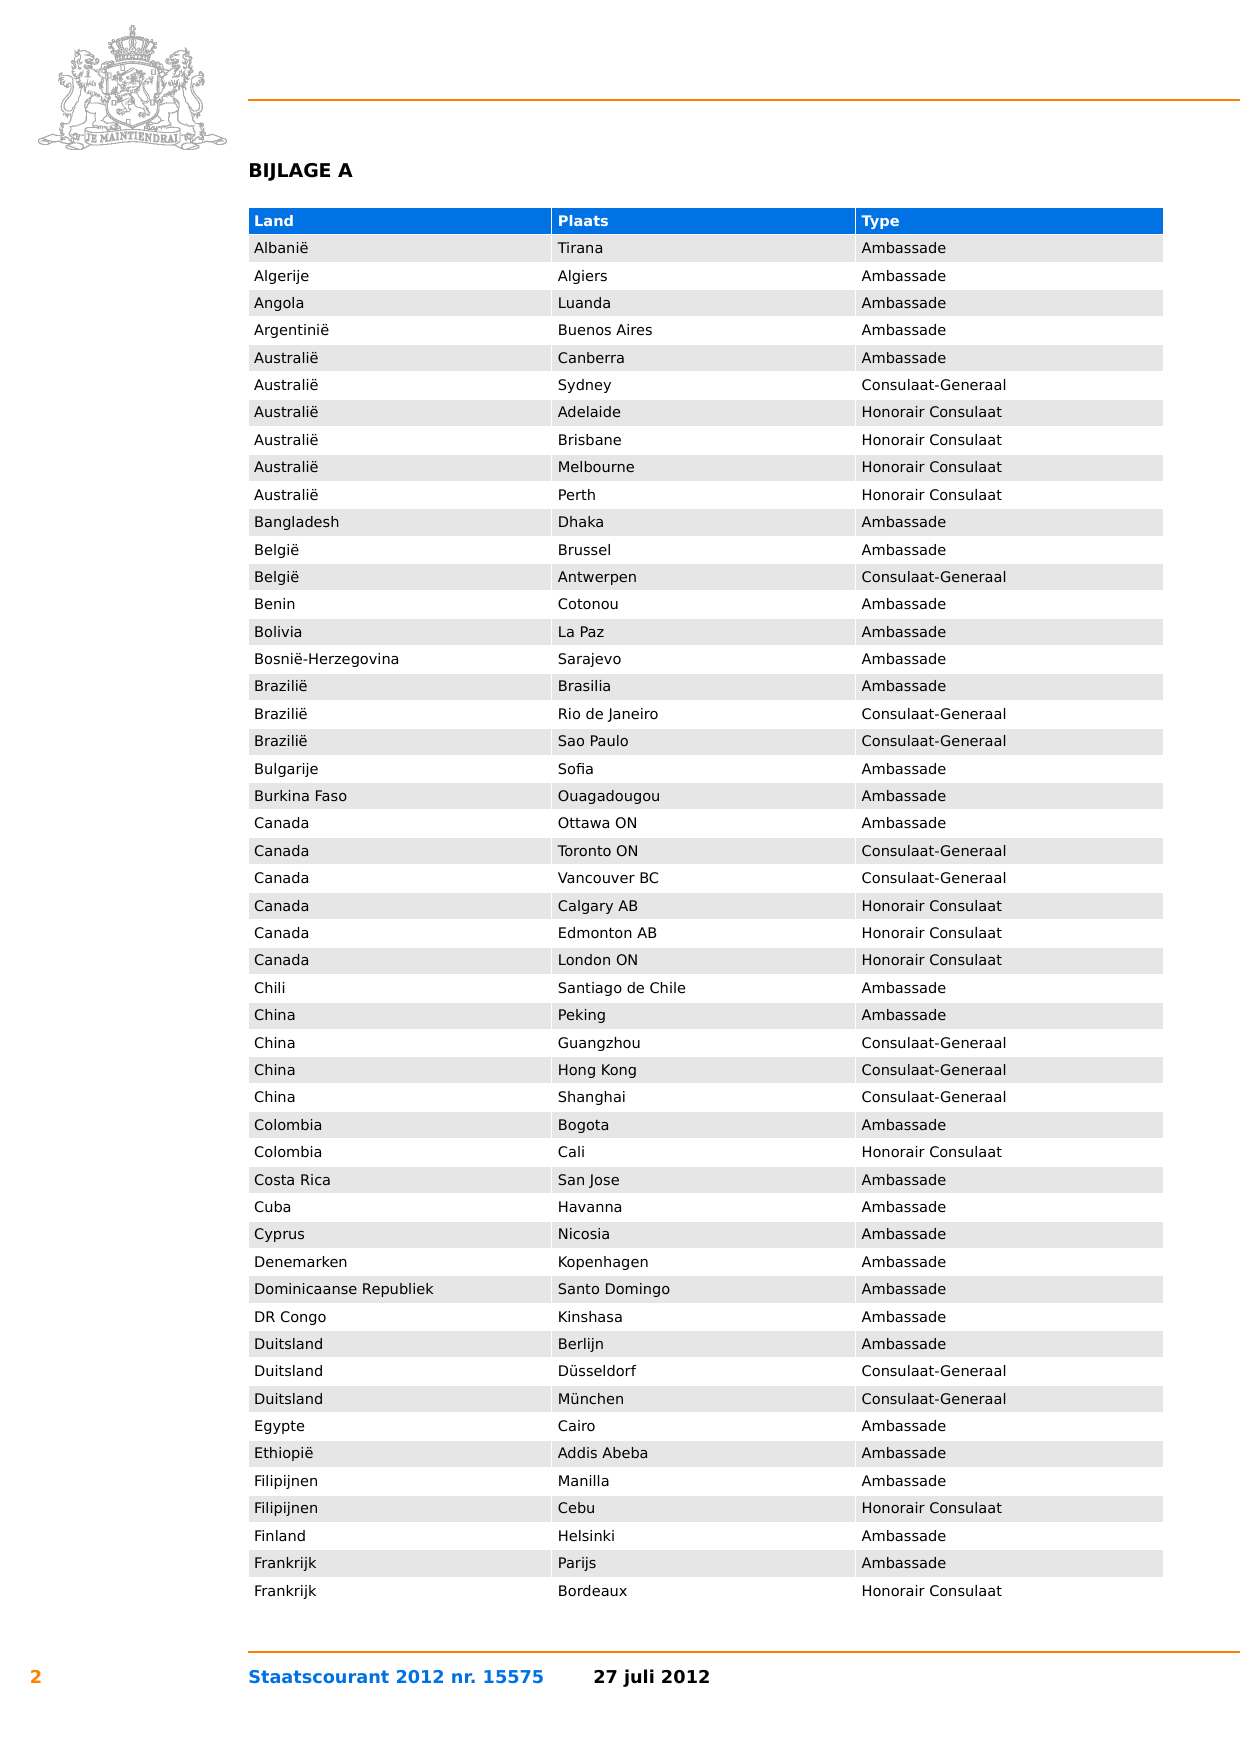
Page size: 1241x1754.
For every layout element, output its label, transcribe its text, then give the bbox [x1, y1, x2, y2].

table_cell Calgary AB [552, 893, 855, 919]
table_cell Ambassade [856, 1167, 1163, 1193]
table_cell London ON [552, 948, 855, 974]
table_cell Consulaat-Generaal [856, 1030, 1163, 1056]
table_cell Consulaat-Generaal [856, 1386, 1163, 1412]
table_cell Ambassade [856, 1523, 1163, 1549]
table_cell Rio de Janeiro [552, 701, 855, 727]
table_cell Santiago de Chile [552, 975, 855, 1001]
table_cell Sydney [552, 372, 855, 399]
table_cell Honorair Consulaat [856, 893, 1163, 919]
table_cell Bosnië-Herzegovina [249, 646, 551, 673]
table_cell Australië [249, 345, 551, 371]
table_cell San Jose [552, 1167, 855, 1193]
table_cell Ambassade [856, 1304, 1163, 1330]
table_cell Ambassade [856, 345, 1163, 371]
table_cell Dominicaanse Republiek [249, 1276, 551, 1303]
table_cell Addis Abeba [552, 1441, 855, 1467]
table_cell Brussel [552, 537, 855, 563]
table_cell Nicosia [552, 1222, 855, 1248]
table_cell Filipijnen [249, 1468, 551, 1494]
table_cell Australië [249, 400, 551, 426]
table_cell Toronto ON [552, 838, 855, 864]
table_cell Ambassade [856, 235, 1163, 262]
table_cell München [552, 1386, 855, 1412]
table_cell Honorair Consulaat [856, 482, 1163, 508]
table_cell Perth [552, 482, 855, 508]
table_cell Brazilië [249, 729, 551, 755]
table_cell Honorair Consulaat [856, 1496, 1163, 1522]
table_cell Parijs [552, 1550, 855, 1577]
table_cell Bolivia [249, 619, 551, 645]
table_cell Ambassade [856, 811, 1163, 837]
table_cell DR Congo [249, 1304, 551, 1330]
table_cell Canada [249, 948, 551, 974]
table_cell Guangzhou [552, 1030, 855, 1056]
table_cell Honorair Consulaat [856, 948, 1163, 974]
table_cell Canberra [552, 345, 855, 371]
table_cell Denemarken [249, 1249, 551, 1275]
table_cell Peking [552, 1003, 855, 1029]
table_cell Luanda [552, 290, 855, 316]
table_cell Consulaat-Generaal [856, 564, 1163, 590]
table_cell China [249, 1003, 551, 1029]
table_cell Cali [552, 1139, 855, 1166]
table_cell Ambassade [856, 783, 1163, 809]
table_cell Egypte [249, 1413, 551, 1440]
table_header Land [249, 208, 551, 234]
table_cell Antwerpen [552, 564, 855, 590]
table_cell Ambassade [856, 1003, 1163, 1029]
table_cell Helsinki [552, 1523, 855, 1549]
table_cell België [249, 537, 551, 563]
table_cell Canada [249, 811, 551, 837]
table_cell Filipijnen [249, 1496, 551, 1522]
table_cell Ottawa ON [552, 811, 855, 837]
table_cell Canada [249, 838, 551, 864]
table_cell Ambassade [856, 975, 1163, 1001]
table_cell Kopenhagen [552, 1249, 855, 1275]
table_cell Cyprus [249, 1222, 551, 1248]
table_cell Brisbane [552, 427, 855, 453]
table_cell Consulaat-Generaal [856, 1057, 1163, 1083]
table_cell Sarajevo [552, 646, 855, 673]
table_cell Adelaide [552, 400, 855, 426]
table_cell Ambassade [856, 263, 1163, 289]
table_cell Consulaat-Generaal [856, 865, 1163, 892]
table_cell Australië [249, 482, 551, 508]
table_cell Ethiopië [249, 1441, 551, 1467]
table_cell Chili [249, 975, 551, 1001]
table_cell Frankrijk [249, 1578, 551, 1604]
table_cell Ambassade [856, 1468, 1163, 1494]
table_cell Berlijn [552, 1331, 855, 1357]
table_cell Honorair Consulaat [856, 427, 1163, 453]
table_cell Canada [249, 865, 551, 892]
table_cell Ambassade [856, 674, 1163, 700]
table_cell Cotonou [552, 591, 855, 618]
table_header Type [856, 208, 1163, 234]
table_cell Canada [249, 893, 551, 919]
table_cell België [249, 564, 551, 590]
table_cell Santo Domingo [552, 1276, 855, 1303]
table_cell Consulaat-Generaal [856, 729, 1163, 755]
table_cell Angola [249, 290, 551, 316]
table_cell China [249, 1030, 551, 1056]
table_cell La Paz [552, 619, 855, 645]
table_cell Ouagadougou [552, 783, 855, 809]
table_cell Consulaat-Generaal [856, 1359, 1163, 1385]
table_cell Colombia [249, 1112, 551, 1138]
table_cell Consulaat-Generaal [856, 701, 1163, 727]
table_cell Algerije [249, 263, 551, 289]
table_cell Ambassade [856, 591, 1163, 618]
table_cell Canada [249, 920, 551, 947]
table_cell Hong Kong [552, 1057, 855, 1083]
table_cell Ambassade [856, 1331, 1163, 1357]
table_cell Consulaat-Generaal [856, 838, 1163, 864]
table_cell Argentinië [249, 318, 551, 344]
table_cell Duitsland [249, 1331, 551, 1357]
table_cell Honorair Consulaat [856, 1139, 1163, 1166]
table_cell Honorair Consulaat [856, 920, 1163, 947]
table_cell Costa Rica [249, 1167, 551, 1193]
table_cell Brazilië [249, 701, 551, 727]
table_cell Cebu [552, 1496, 855, 1522]
table_cell Colombia [249, 1139, 551, 1166]
table_cell Consulaat-Generaal [856, 1085, 1163, 1111]
table_cell Ambassade [856, 537, 1163, 563]
table_cell Sao Paulo [552, 729, 855, 755]
table_cell Australië [249, 427, 551, 453]
table_cell Ambassade [856, 756, 1163, 782]
table_cell Ambassade [856, 290, 1163, 316]
table_cell Bogota [552, 1112, 855, 1138]
table_cell China [249, 1085, 551, 1111]
table_cell Düsseldorf [552, 1359, 855, 1385]
table_cell Algiers [552, 263, 855, 289]
table_cell Cuba [249, 1194, 551, 1221]
table_cell Brasilia [552, 674, 855, 700]
table_cell Ambassade [856, 646, 1163, 673]
table_cell Ambassade [856, 619, 1163, 645]
table_cell Bulgarije [249, 756, 551, 782]
table_cell Duitsland [249, 1386, 551, 1412]
table_cell Ambassade [856, 509, 1163, 536]
table_cell Ambassade [856, 1413, 1163, 1440]
table_cell Benin [249, 591, 551, 618]
table_cell Frankrijk [249, 1550, 551, 1577]
table_cell Duitsland [249, 1359, 551, 1385]
table_cell Ambassade [856, 1222, 1163, 1248]
table_cell Shanghai [552, 1085, 855, 1111]
table_cell Ambassade [856, 1276, 1163, 1303]
table_cell Melbourne [552, 455, 855, 481]
table_header Plaats [552, 208, 855, 234]
table_cell Edmonton AB [552, 920, 855, 947]
table_cell Bordeaux [552, 1578, 855, 1604]
table_cell Australië [249, 455, 551, 481]
table_cell Havanna [552, 1194, 855, 1221]
table_cell Buenos Aires [552, 318, 855, 344]
table_cell Ambassade [856, 1112, 1163, 1138]
table_cell Finland [249, 1523, 551, 1549]
table_cell Tirana [552, 235, 855, 262]
table_cell Kinshasa [552, 1304, 855, 1330]
picture [38, 25, 227, 150]
table_cell Sofia [552, 756, 855, 782]
table_cell Bangladesh [249, 509, 551, 536]
table_cell Brazilië [249, 674, 551, 700]
table_cell Honorair Consulaat [856, 455, 1163, 481]
table_cell Ambassade [856, 1249, 1163, 1275]
table_cell Honorair Consulaat [856, 1578, 1163, 1604]
table_cell Albanië [249, 235, 551, 262]
table_cell Ambassade [856, 1441, 1163, 1467]
table_cell Ambassade [856, 318, 1163, 344]
subtitle BIJLAGE A [248, 160, 1163, 182]
table_cell Honorair Consulaat [856, 400, 1163, 426]
table_cell Ambassade [856, 1194, 1163, 1221]
table_cell Vancouver BC [552, 865, 855, 892]
table_cell Ambassade [856, 1550, 1163, 1577]
table_cell Burkina Faso [249, 783, 551, 809]
table_cell Cairo [552, 1413, 855, 1440]
table_cell Consulaat-Generaal [856, 372, 1163, 399]
table_cell Dhaka [552, 509, 855, 536]
table_cell China [249, 1057, 551, 1083]
table_cell Manilla [552, 1468, 855, 1494]
table_cell Australië [249, 372, 551, 399]
